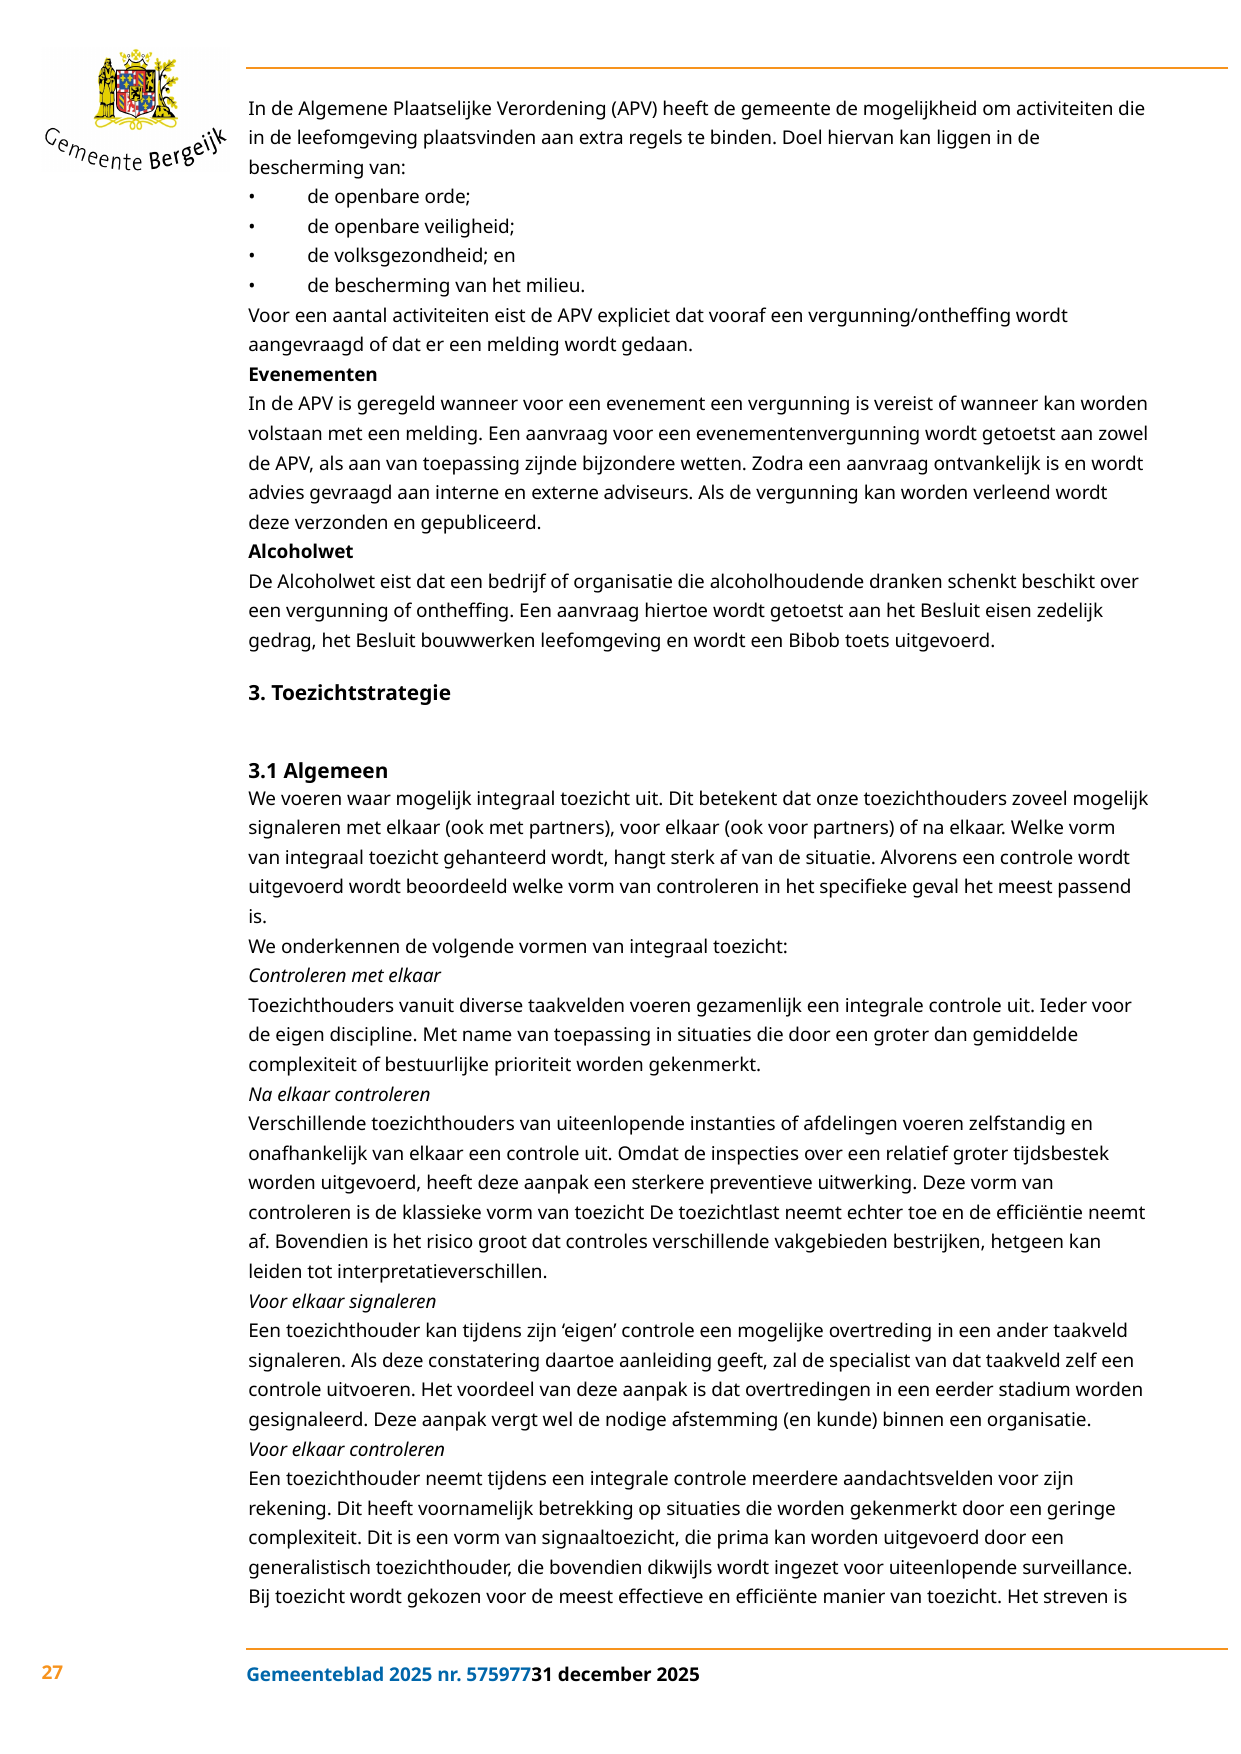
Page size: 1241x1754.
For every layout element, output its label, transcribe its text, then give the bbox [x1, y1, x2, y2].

text De Alcoholwet eist dat een bedrijf of organisatie die alcoholhoudende dranken schenkt beschikt over een vergunning of ontheffing. Een aanvraag hiertoe wordt getoetst aan het Besluit eisen zedelijk gedrag, het Besluit bouwwerken leefomgeving en wordt een Bibob toets uitgevoerd. [248, 568, 1152, 653]
text In de Algemene Plaatselijke Verordening (APV) heeft de gemeente de mogelijkheid om activiteiten die in de leefomgeving plaatsvinden aan extra regels te binden. Doel hiervan kan liggen in de bescherming van: [248, 95, 1152, 180]
text We voeren waar mogelijk integraal toezicht uit. Dit betekent dat onze toezichthouders zoveel mogelijk signaleren met elkaar (ook met partners), voor elkaar (ook voor partners) of na elkaar. Welke vorm van integraal toezicht gehanteerd wordt, hangt sterk af van de situatie. Alvorens een controle wordt uitgevoerd wordt beoordeeld welke vorm van controleren in het specifieke geval het meest passend is. [248, 785, 1152, 929]
text 3. Toezichtstrategie [248, 678, 1152, 706]
text Na elkaar controleren [248, 1081, 1152, 1107]
text Een toezichthouder kan tijdens zijn ‘eigen’ controle een mogelijke overtreding in een ander taakveld signaleren. Als deze constatering daartoe aanleiding geeft, zal de specialist van dat taakveld zelf een controle uitvoeren. Het voordeel van deze aanpak is dat overtredingen in een eerder stadium worden gesignaleerd. Deze aanpak vergt wel de nodige afstemming (en kunde) binnen een organisatie. [248, 1317, 1152, 1432]
text 3.1 Algemeen [248, 757, 1152, 785]
text In de APV is geregeld wanneer voor een evenement een vergunning is vereist of wanneer kan worden volstaan met een melding. Een aanvraag voor een evenementenvergunning wordt getoetst aan zowel de APV, als aan van toepassing zijnde bijzondere wetten. Zodra een aanvraag ontvankelijk is en wordt advies gevraagd aan interne en externe adviseurs. Als de vergunning kan worden verleend wordt deze verzonden en gepubliceerd. [248, 391, 1152, 535]
list de volksgezondheid; en [248, 243, 1152, 268]
text We onderkennen de volgende vormen van integraal toezicht: [248, 933, 1152, 959]
text Voor elkaar controleren [248, 1436, 1152, 1462]
text Alcoholwet [248, 538, 1152, 564]
list de openbare orde; [248, 183, 1152, 209]
picture [41, 47, 231, 172]
text Controleren met elkaar [248, 962, 1152, 988]
text Evenementen [248, 361, 1152, 387]
text Voor een aantal activiteiten eist de APV expliciet dat vooraf een vergunning/ontheffing wordt aangevraagd of dat er een melding wordt gedaan. [248, 302, 1152, 357]
text Bij toezicht wordt gekozen voor de meest effectieve en efficiënte manier van toezicht. Het streven is [248, 1584, 1152, 1609]
text Een toezichthouder neemt tijdens een integrale controle meerdere aandachtsvelden voor zijn rekening. Dit heeft voornamelijk betrekking op situaties die worden gekenmerkt door een geringe complexiteit. Dit is een vorm van signaaltoezicht, die prima kan worden uitgevoerd door een generalistisch toezichthouder, die bovendien dikwijls wordt ingezet voor uiteenlopende surveillance. [248, 1465, 1152, 1580]
text Verschillende toezichthouders van uiteenlopende instanties of afdelingen voeren zelfstandig en onafhankelijk van elkaar een controle uit. Omdat de inspecties over een relatief groter tijdsbestek worden uitgevoerd, heeft deze aanpak een sterkere preventieve uitwerking. Deze vorm van controleren is de klassieke vorm van toezicht De toezichtlast neemt echter toe en de efficiëntie neemt af. Bovendien is het risico groot dat controles verschillende vakgebieden bestrijken, hetgeen kan leiden tot interpretatieverschillen. [248, 1110, 1152, 1284]
list de openbare veiligheid; [248, 213, 1152, 239]
text Voor elkaar signaleren [248, 1288, 1152, 1314]
text Toezichthouders vanuit diverse taakvelden voeren gezamenlijk een integrale controle uit. Ieder voor de eigen discipline. Met name van toepassing in situaties die door een groter dan gemiddelde complexiteit of bestuurlijke prioriteit worden gekenmerkt. [248, 992, 1152, 1077]
list de bescherming van het milieu. [248, 272, 1152, 298]
